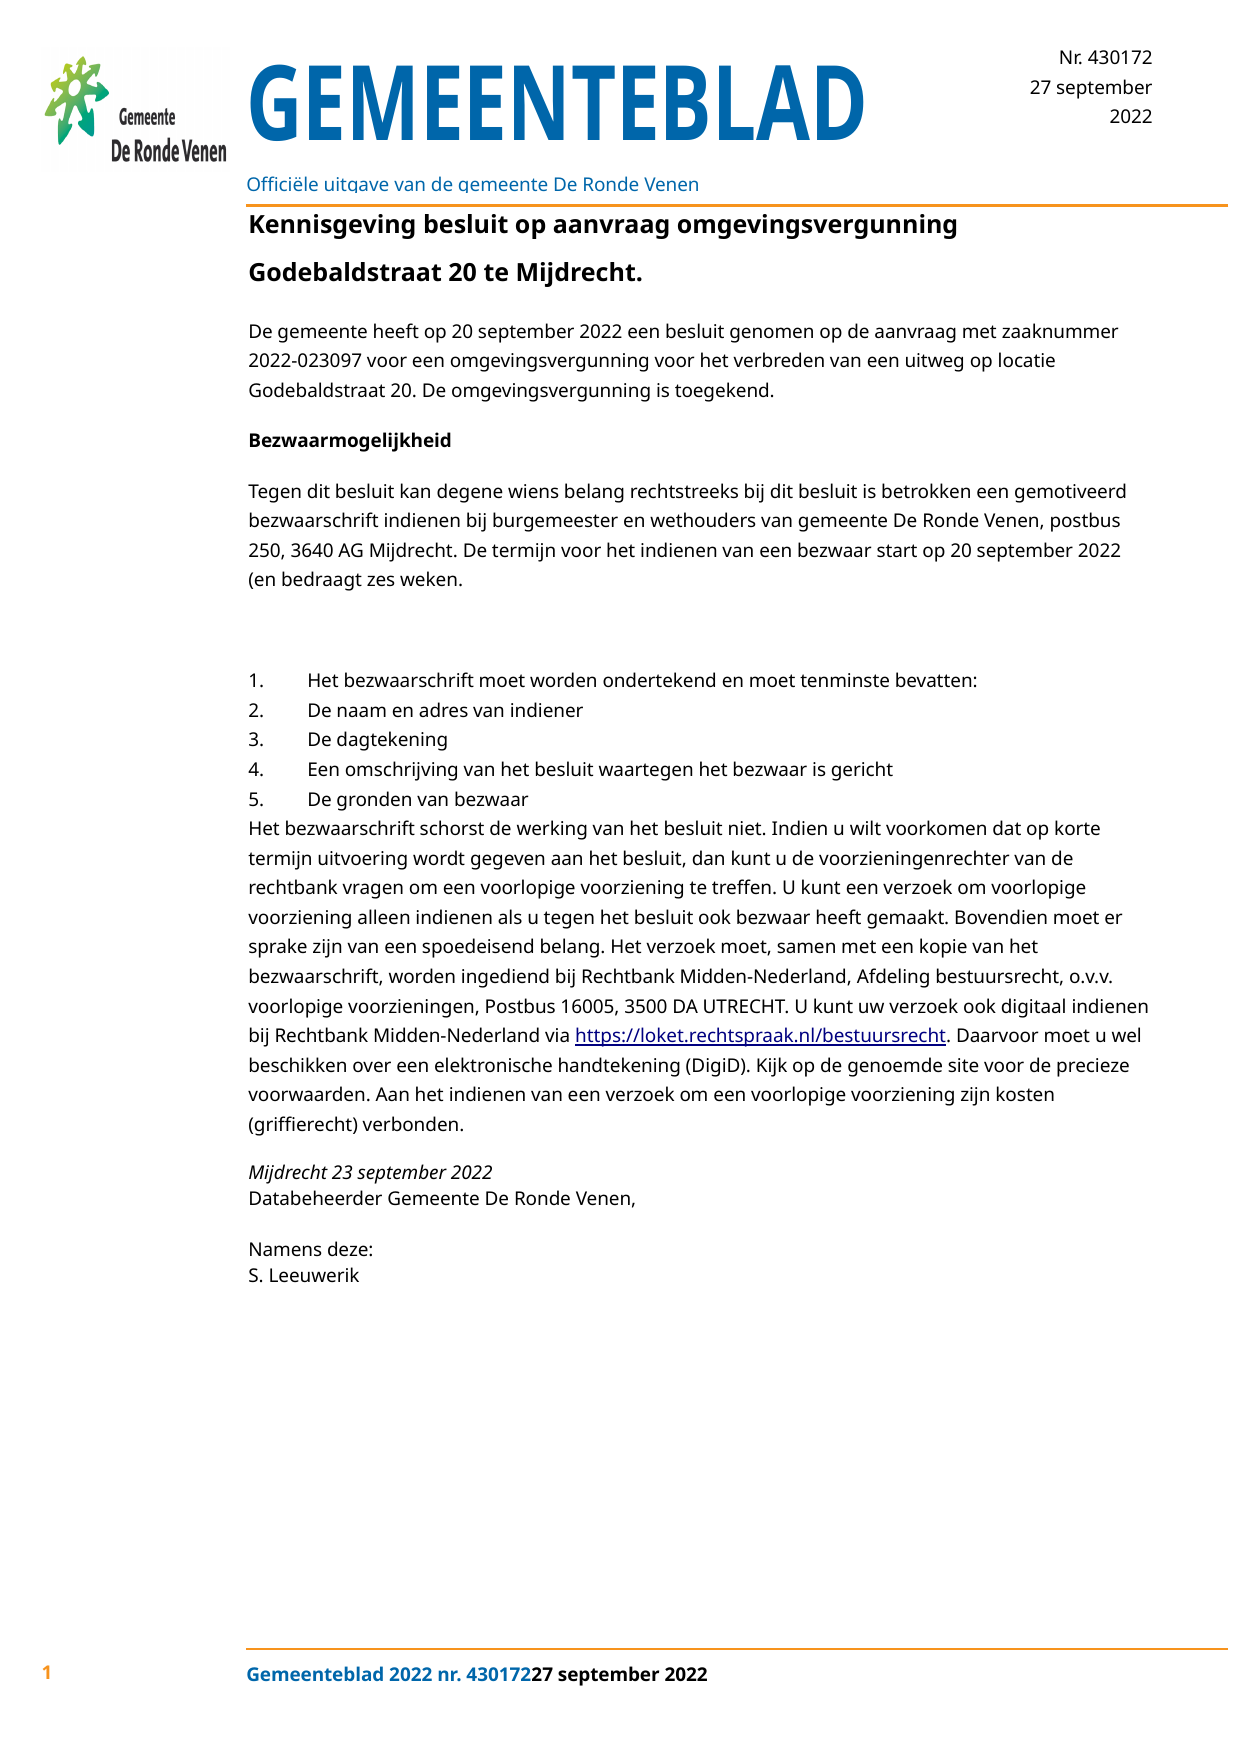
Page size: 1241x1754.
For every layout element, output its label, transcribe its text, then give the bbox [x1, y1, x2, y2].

list De gronden van bezwaar [248, 786, 1152, 812]
list De naam en adres van indiener [248, 697, 1152, 723]
picture [41, 47, 231, 172]
text Databeheerder Gemeente De Ronde Venen, [248, 1185, 1152, 1211]
list Een omschrijving van het besluit waartegen het bezwaar is gericht [248, 756, 1152, 782]
text Mijdrecht 23 september 2022 [248, 1159, 1152, 1185]
list Het bezwaarschrift moet worden ondertekend en moet tenminste bevatten: [248, 667, 1152, 693]
text S. Leeuwerik [248, 1262, 1152, 1288]
text Bezwaarmogelijkheid [248, 427, 1152, 453]
text Het bezwaarschrift schorst de werking van het besluit niet. Indien u wilt voorkomen dat op korte termijn uitvoering wordt gegeven aan het besluit, dan kunt u de voorzieningenrechter van de rechtbank vragen om een voorlopige voorziening te treffen. U kunt een verzoek om voorlopige voorziening alleen indienen als u tegen het besluit ook bezwaar heeft gemaakt. Bovendien moet er sprake zijn van een spoedeisend belang. Het verzoek moet, samen met een kopie van het bezwaarschrift, worden ingediend bij Rechtbank Midden-Nederland, Afdeling bestuursrecht, o.v.v. voorlopige voorzieningen, Postbus 16005, 3500 DA UTRECHT. U kunt uw verzoek ook digitaal indienen bij Rechtbank Midden-Nederland via https://loket.rechtspraak.nl/bestuursrecht. Daarvoor moet u wel beschikken over een elektronische handtekening (DigiD). Kijk op de genoemde site voor de precieze voorwaarden. Aan het indienen van een verzoek om een voorlopige voorziening zijn kosten (griffierecht) verbonden. [248, 815, 1152, 1137]
text Kennisgeving besluit op aanvraag omgevingsvergunning Godebaldstraat 20 te Mijdrecht. [248, 207, 1152, 288]
text Namens deze: [248, 1236, 1152, 1262]
list De dagtekening [248, 727, 1152, 752]
text Tegen dit besluit kan degene wiens belang rechtstreeks bij dit besluit is betrokken een gemotiveerd bezwaarschrift indienen bij burgemeester en wethouders van gemeente De Ronde Venen, postbus 250, 3640 AG Mijdrecht. De termijn voor het indienen van een bezwaar start op 20 september 2022 (en bedraagt zes weken. [248, 478, 1152, 592]
text De gemeente heeft op 20 september 2022 een besluit genomen op de aanvraag met zaaknummer 2022-023097 voor een omgevingsvergunning voor het verbreden van een uitweg op locatie Godebaldstraat 20. De omgevingsvergunning is toegekend. [248, 318, 1152, 403]
